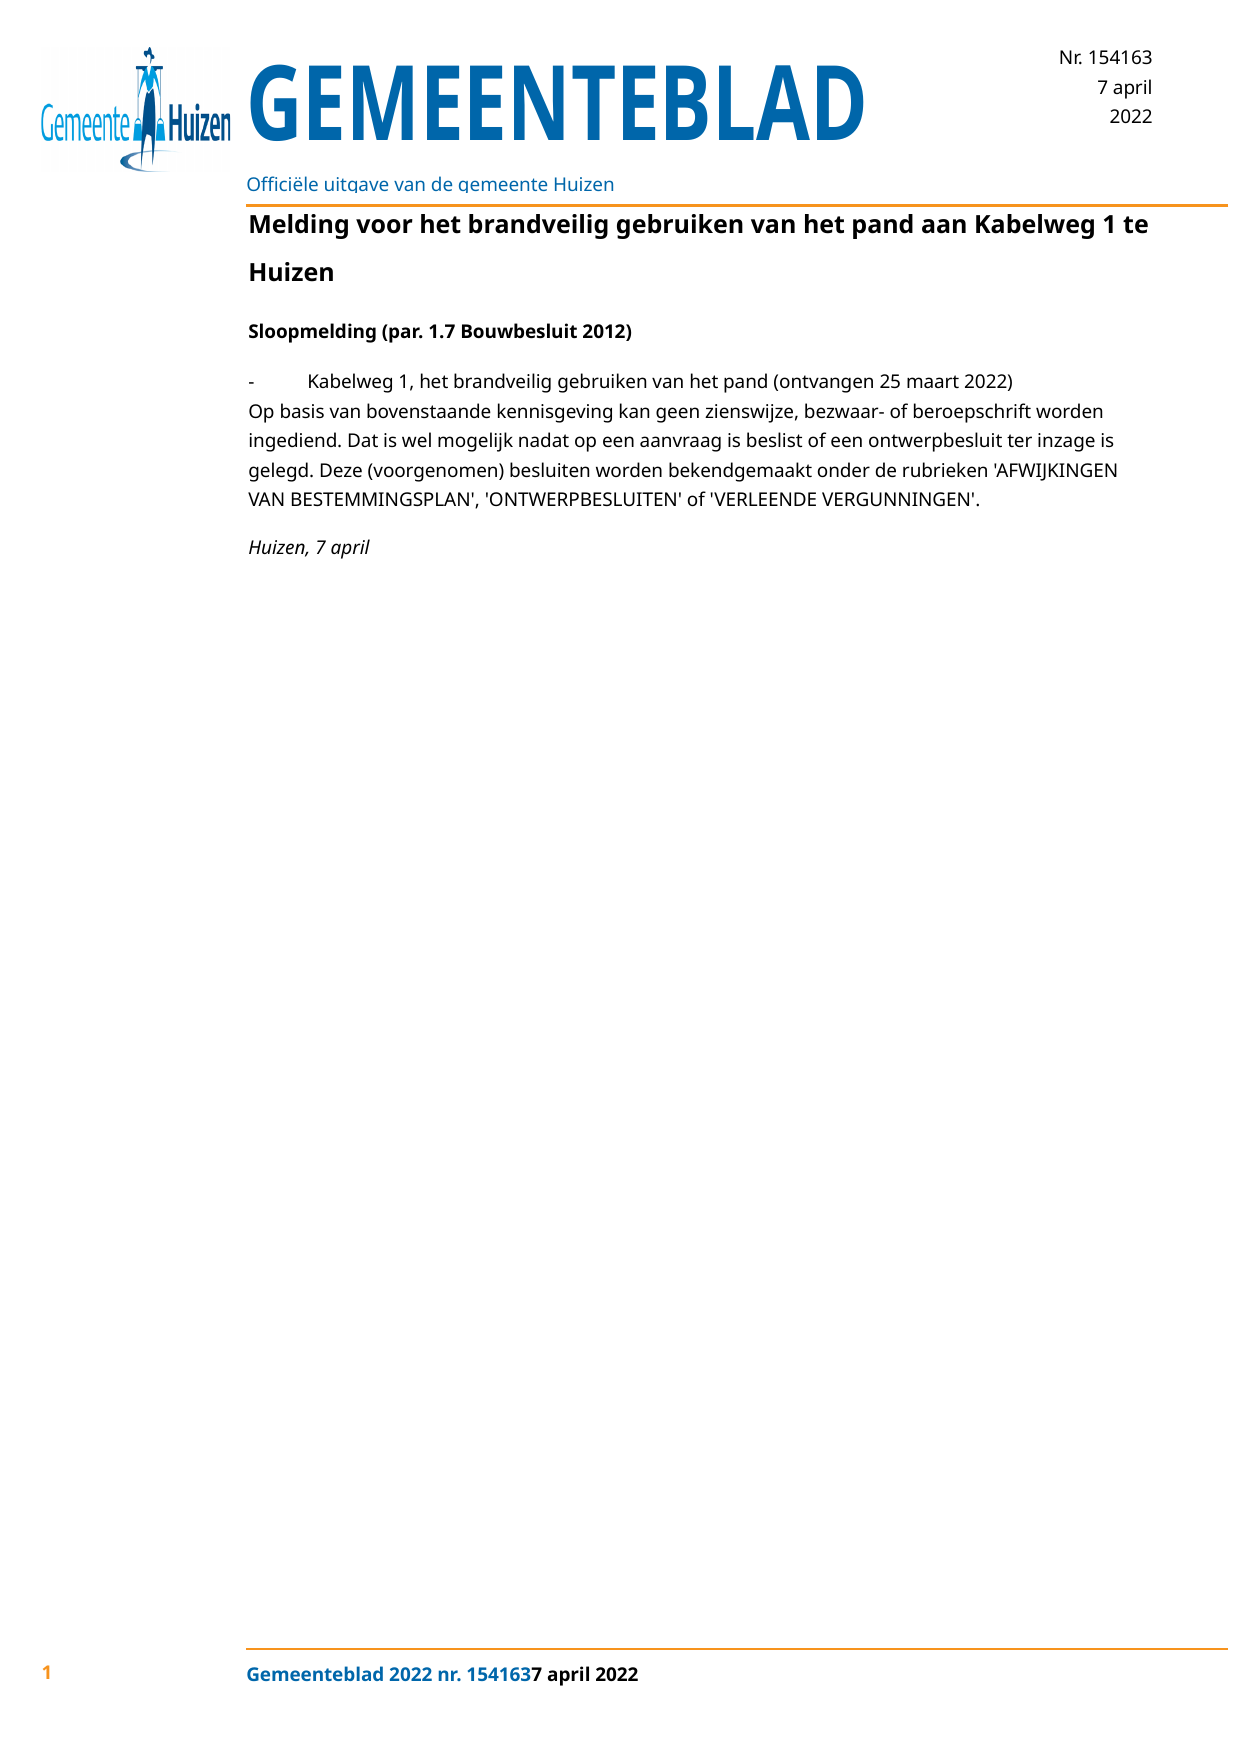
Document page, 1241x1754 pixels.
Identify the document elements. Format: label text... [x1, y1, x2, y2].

list Kabelweg 1, het brandveilig gebruiken van het pand (ontvangen 25 maart 2022) [248, 368, 1152, 394]
text Huizen, 7 april [248, 534, 1152, 560]
text Op basis van bovenstaande kennisgeving kan geen zienswijze, bezwaar- of beroepschrift worden ingediend. Dat is wel mogelijk nadat op een aanvraag is beslist of een ontwerpbesluit ter inzage is gelegd. Deze (voorgenomen) besluiten worden bekendgemaakt onder de rubrieken 'AFWIJKINGEN VAN BESTEMMINGSPLAN', 'ONTWERPBESLUITEN' of 'VERLEENDE VERGUNNINGEN'. [248, 398, 1152, 512]
text Sloopmelding (par. 1.7 Bouwbesluit 2012) [248, 318, 1152, 344]
picture [41, 47, 231, 172]
text Melding voor het brandveilig gebruiken van het pand aan Kabelweg 1 te Huizen [248, 207, 1152, 288]
